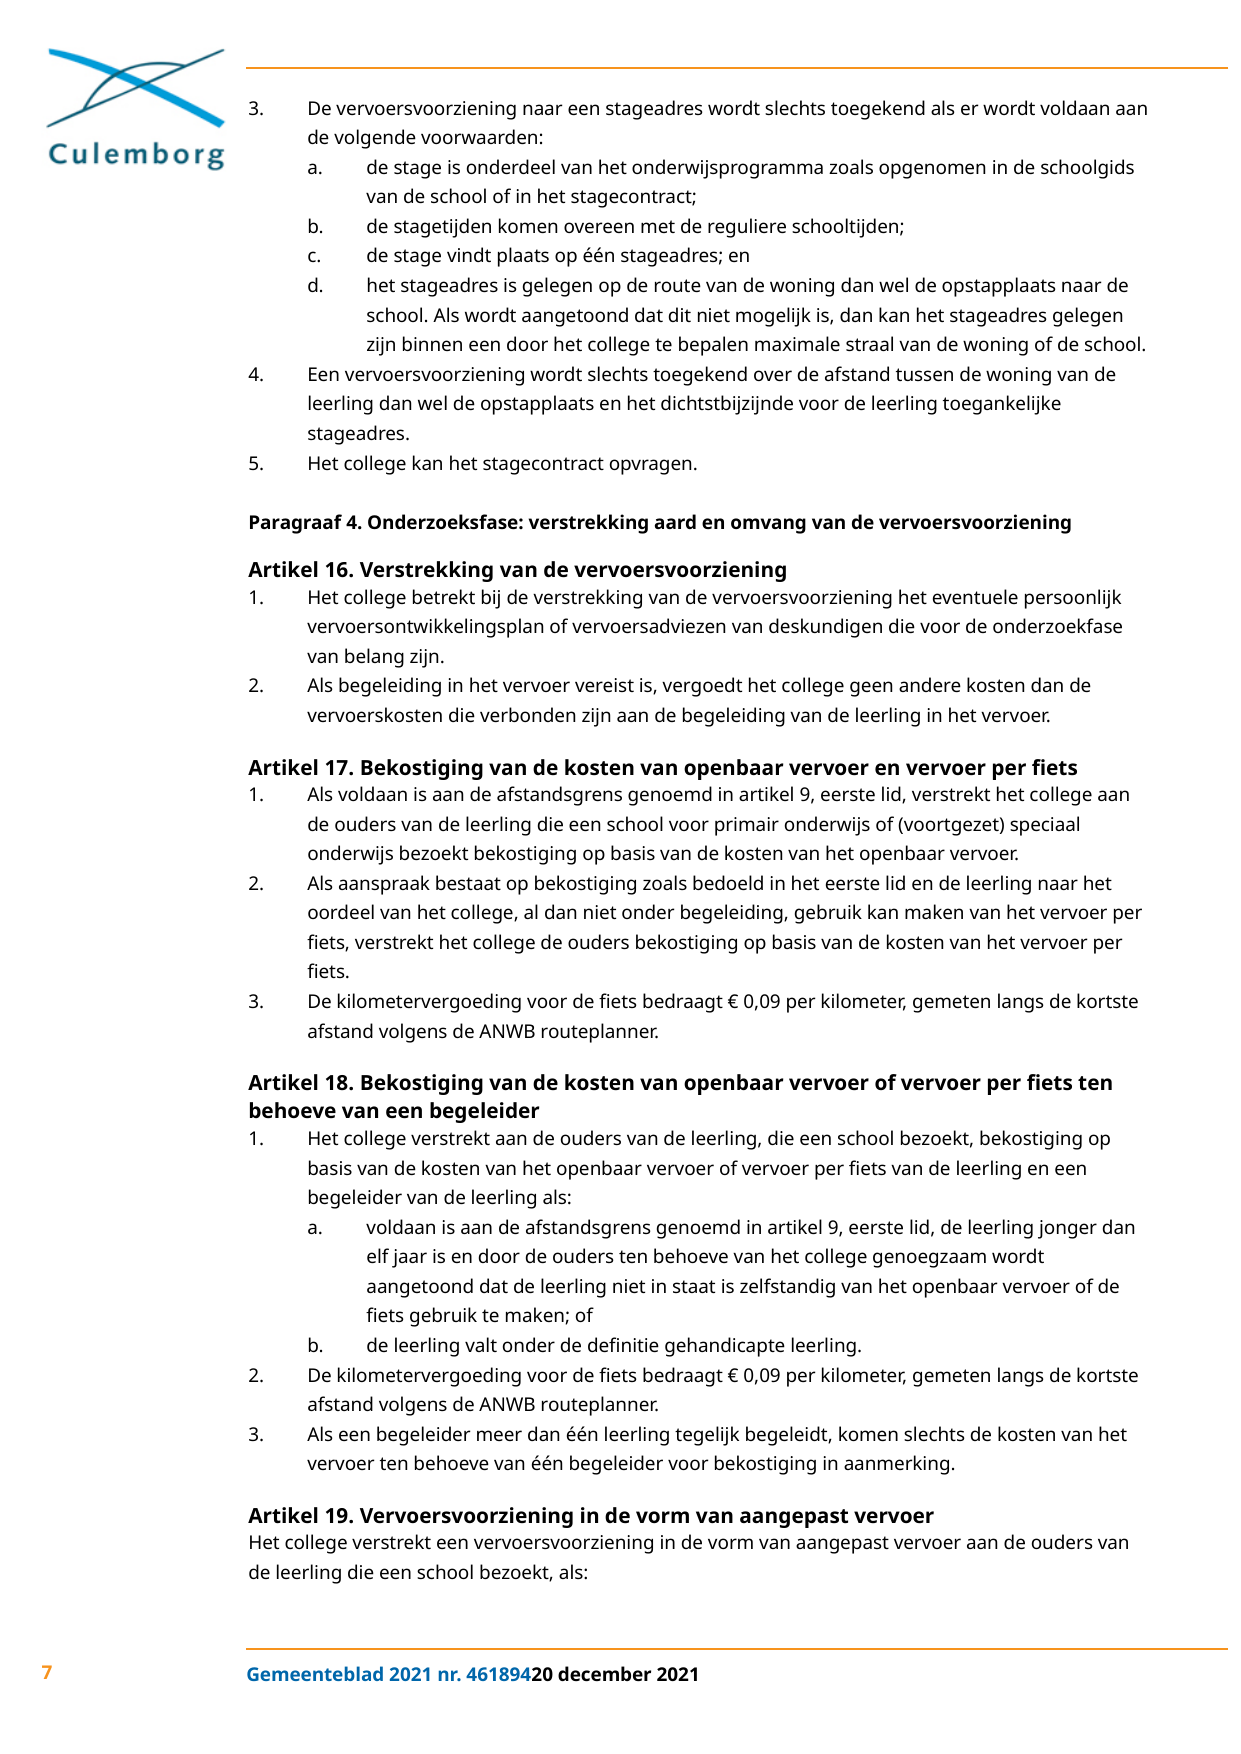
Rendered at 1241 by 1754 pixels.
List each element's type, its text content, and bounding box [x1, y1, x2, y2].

list het stageadres is gelegen op de route van de woning dan wel de opstapplaats naar de school. Als wordt aangetoond dat dit niet mogelijk is, dan kan het stageadres gelegen zijn binnen een door het college te bepalen maximale straal van de woning of de school. [307, 272, 1152, 357]
list Het college kan het stagecontract opvragen. [248, 450, 1152, 476]
list voldaan is aan de afstandsgrens genoemd in artikel 9, eerste lid, de leerling jonger dan elf jaar is en door de ouders ten behoeve van het college genoegzaam wordt aangetoond dat de leerling niet in staat is zelfstandig van het openbaar vervoer of de fiets gebruik te maken; of [307, 1214, 1152, 1328]
list de leerling valt onder de definitie gehandicapte leerling. [307, 1332, 1152, 1358]
list De kilometervergoeding voor de fiets bedraagt € 0,09 per kilometer, gemeten langs de kortste afstand volgens de ANWB routeplanner. [248, 1362, 1152, 1417]
list de stagetijden komen overeen met de reguliere schooltijden; [307, 213, 1152, 239]
text Paragraaf 4. Onderzoeksfase: verstrekking aard en omvang van de vervoersvoorziening [248, 509, 1152, 535]
list de stage is onderdeel van het onderwijsprogramma zoals opgenomen in de schoolgids van de school of in het stagecontract; [307, 154, 1152, 209]
list Het college betrekt bij de verstrekking van de vervoersvoorziening het eventuele persoonlijk vervoersontwikkelingsplan of vervoersadviezen van deskundigen die voor de onderzoekfase van belang zijn. [248, 584, 1152, 669]
list Een vervoersvoorziening wordt slechts toegekend over de afstand tussen de woning van de leerling dan wel de opstapplaats en het dichtstbijzijnde voor de leerling toegankelijke stageadres. [248, 361, 1152, 446]
list De vervoersvoorziening naar een stageadres wordt slechts toegekend als er wordt voldaan aan de volgende voorwaarden: [248, 95, 1152, 150]
text Artikel 17. Bekostiging van de kosten van openbaar vervoer en vervoer per fiets [248, 753, 1152, 781]
list Als voldaan is aan de afstandsgrens genoemd in artikel 9, eerste lid, verstrekt het college aan de ouders van de leerling die een school voor primair onderwijs of (voortgezet) speciaal onderwijs bezoekt bekostiging op basis van de kosten van het openbaar vervoer. [248, 781, 1152, 866]
list Het college verstrekt aan de ouders van de leerling, die een school bezoekt, bekostiging op basis van de kosten van het openbaar vervoer of vervoer per fiets van de leerling en een begeleider van de leerling als: [248, 1125, 1152, 1210]
list de stage vindt plaats op één stageadres; en [307, 243, 1152, 268]
text Het college verstrekt een vervoersvoorziening in de vorm van aangepast vervoer aan de ouders van de leerling die een school bezoekt, als: [248, 1529, 1152, 1585]
list Als een begeleider meer dan één leerling tegelijk begeleidt, komen slechts de kosten van het vervoer ten behoeve van één begeleider voor bekostiging in aanmerking. [248, 1421, 1152, 1476]
list Als aanspraak bestaat op bekostiging zoals bedoeld in het eerste lid en de leerling naar het oordeel van het college, al dan niet onder begeleiding, gebruik kan maken van het vervoer per fiets, verstrekt het college de ouders bekostiging op basis van de kosten van het vervoer per fiets. [248, 870, 1152, 984]
text Artikel 16. Verstrekking van de vervoersvoorziening [248, 556, 1152, 584]
list De kilometervergoeding voor de fiets bedraagt € 0,09 per kilometer, gemeten langs de kortste afstand volgens de ANWB routeplanner. [248, 988, 1152, 1043]
text Artikel 18. Bekostiging van de kosten van openbaar vervoer of vervoer per fiets ten behoeve van een begeleider [248, 1068, 1152, 1125]
list Als begeleiding in het vervoer vereist is, vergoedt het college geen andere kosten dan de vervoerskosten die verbonden zijn aan de begeleiding van de leerling in het vervoer. [248, 673, 1152, 728]
text Artikel 19. Vervoersvoorziening in de vorm van aangepast vervoer [248, 1501, 1152, 1529]
picture [41, 47, 231, 172]
